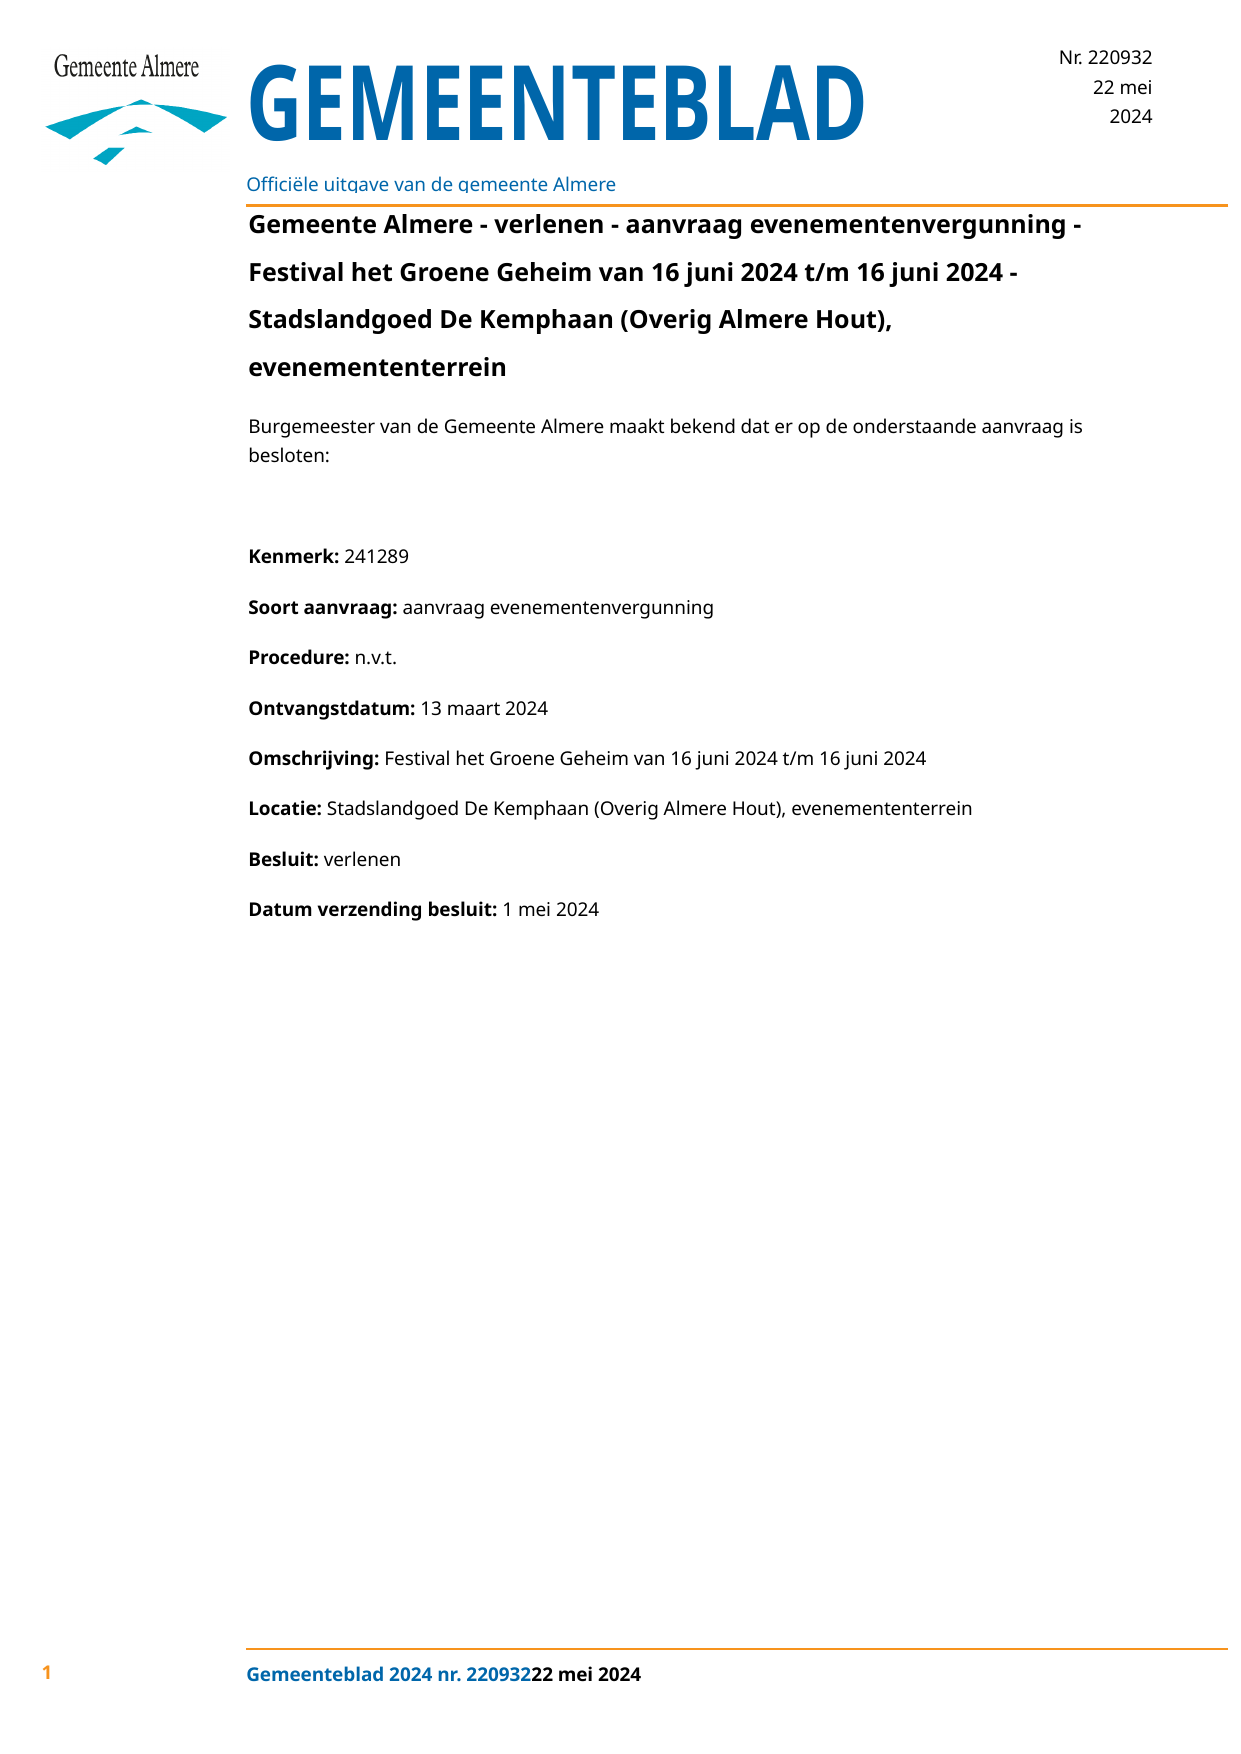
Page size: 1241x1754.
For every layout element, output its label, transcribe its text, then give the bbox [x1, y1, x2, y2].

text Procedure: n.v.t. [248, 644, 1152, 670]
text Soort aanvraag: aanvraag evenementenvergunning [248, 594, 1152, 620]
text Kenmerk: 241289 [248, 543, 1152, 569]
text Datum verzending besluit: 1 mei 2024 [248, 896, 1152, 922]
text Burgemeester van de Gemeente Almere maakt bekend dat er op de onderstaande aanvraag is besloten: [248, 413, 1152, 468]
text Ontvangstdatum: 13 maart 2024 [248, 695, 1152, 721]
picture [41, 47, 231, 172]
text Besluit: verlenen [248, 846, 1152, 872]
text Omschrijving: Festival het Groene Geheim van 16 juni 2024 t/m 16 juni 2024 [248, 745, 1152, 771]
text Locatie: Stadslandgoed De Kemphaan (Overig Almere Hout), evenemententerrein [248, 796, 1152, 821]
text Gemeente Almere - verlenen - aanvraag evenementenvergunning - Festival het Groene Geheim van 16 juni 2024 t/m 16 juni 2024 - Stadslandgoed De Kemphaan (Overig Almere Hout), evenemententerrein [248, 207, 1152, 384]
